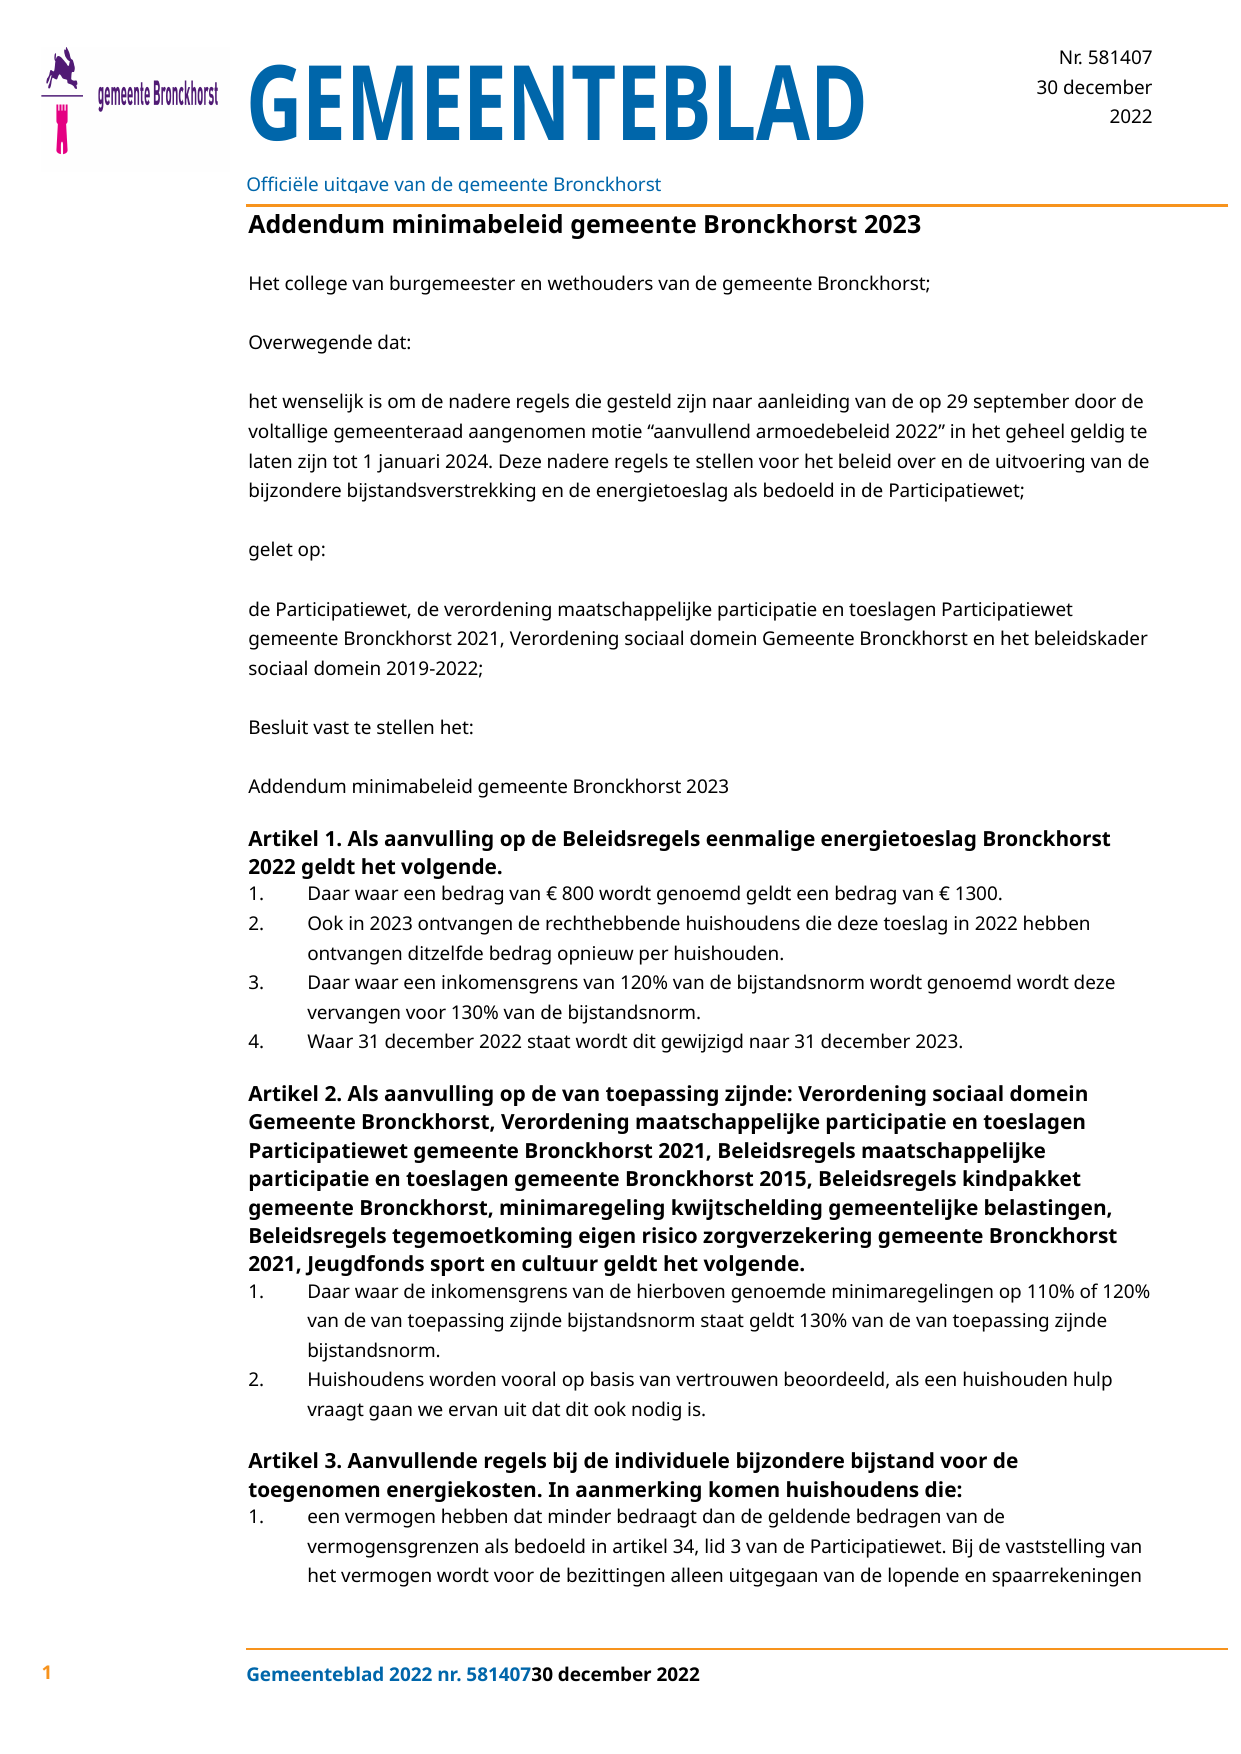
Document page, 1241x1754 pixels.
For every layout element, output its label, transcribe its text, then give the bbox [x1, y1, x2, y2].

text Addendum minimabeleid gemeente Bronckhorst 2023 [248, 207, 1152, 241]
list Daar waar een bedrag van € 800 wordt genoemd geldt een bedrag van € 1300. [248, 881, 1152, 906]
list Ook in 2023 ontvangen de rechthebbende huishoudens die deze toeslag in 2022 hebben ontvangen ditzelfde bedrag opnieuw per huishouden. [248, 910, 1152, 965]
list Daar waar de inkomensgrens van de hierboven genoemde minimaregelingen op 110% of 120% van de van toepassing zijnde bijstandsnorm staat geldt 130% van de van toepassing zijnde bijstandsnorm. [248, 1278, 1152, 1363]
text Artikel 1. Als aanvulling op de Beleidsregels eenmalige energietoeslag Bronckhorst 2022 geldt het volgende. [248, 824, 1152, 881]
text gelet op: [248, 537, 1152, 562]
list Huishoudens worden vooral op basis van vertrouwen beoordeeld, als een huishouden hulp vraagt gaan we ervan uit dat dit ook nodig is. [248, 1367, 1152, 1422]
text Het college van burgemeester en wethouders van de gemeente Bronckhorst; [248, 270, 1152, 296]
text Addendum minimabeleid gemeente Bronckhorst 2023 [248, 773, 1152, 799]
picture [41, 47, 231, 172]
text Besluit vast te stellen het: [248, 714, 1152, 740]
text Artikel 3. Aanvullende regels bij de individuele bijzondere bijstand voor de toegenomen energiekosten. In aanmerking komen huishoudens die: [248, 1447, 1152, 1503]
list een vermogen hebben dat minder bedraagt dan de geldende bedragen van de vermogensgrenzen als bedoeld in artikel 34, lid 3 van de Participatiewet. Bij de vaststelling van het vermogen wordt voor de bezittingen alleen uitgegaan van de lopende en spaarrekeningen [248, 1503, 1152, 1588]
text de Participatiewet, de verordening maatschappelijke participatie en toeslagen Participatiewet gemeente Bronckhorst 2021, Verordening sociaal domein Gemeente Bronckhorst en het beleidskader sociaal domein 2019-2022; [248, 596, 1152, 681]
text het wenselijk is om de nadere regels die gesteld zijn naar aanleiding van de op 29 september door de voltallige gemeenteraad aangenomen motie “aanvullend armoedebeleid 2022” in het geheel geldig te laten zijn tot 1 januari 2024. Deze nadere regels te stellen voor het beleid over en de uitvoering van de bijzondere bijstandsverstrekking en de energietoeslag als bedoeld in de Participatiewet; [248, 389, 1152, 503]
text Overwegende dat: [248, 329, 1152, 355]
text Artikel 2. Als aanvulling op de van toepassing zijnde: Verordening sociaal domein Gemeente Bronckhorst, Verordening maatschappelijke participatie en toeslagen Participatiewet gemeente Bronckhorst 2021, Beleidsregels maatschappelijke participatie en toeslagen gemeente Bronckhorst 2015, Beleidsregels kindpakket gemeente Bronckhorst, minimaregeling kwijtschelding gemeentelijke belastingen, Beleidsregels tegemoetkoming eigen risico zorgverzekering gemeente Bronckhorst 2021, Jeugdfonds sport en cultuur geldt het volgende. [248, 1079, 1152, 1278]
list Waar 31 december 2022 staat wordt dit gewijzigd naar 31 december 2023. [248, 1028, 1152, 1054]
list Daar waar een inkomensgrens van 120% van de bijstandsnorm wordt genoemd wordt deze vervangen voor 130% van de bijstandsnorm. [248, 969, 1152, 1024]
